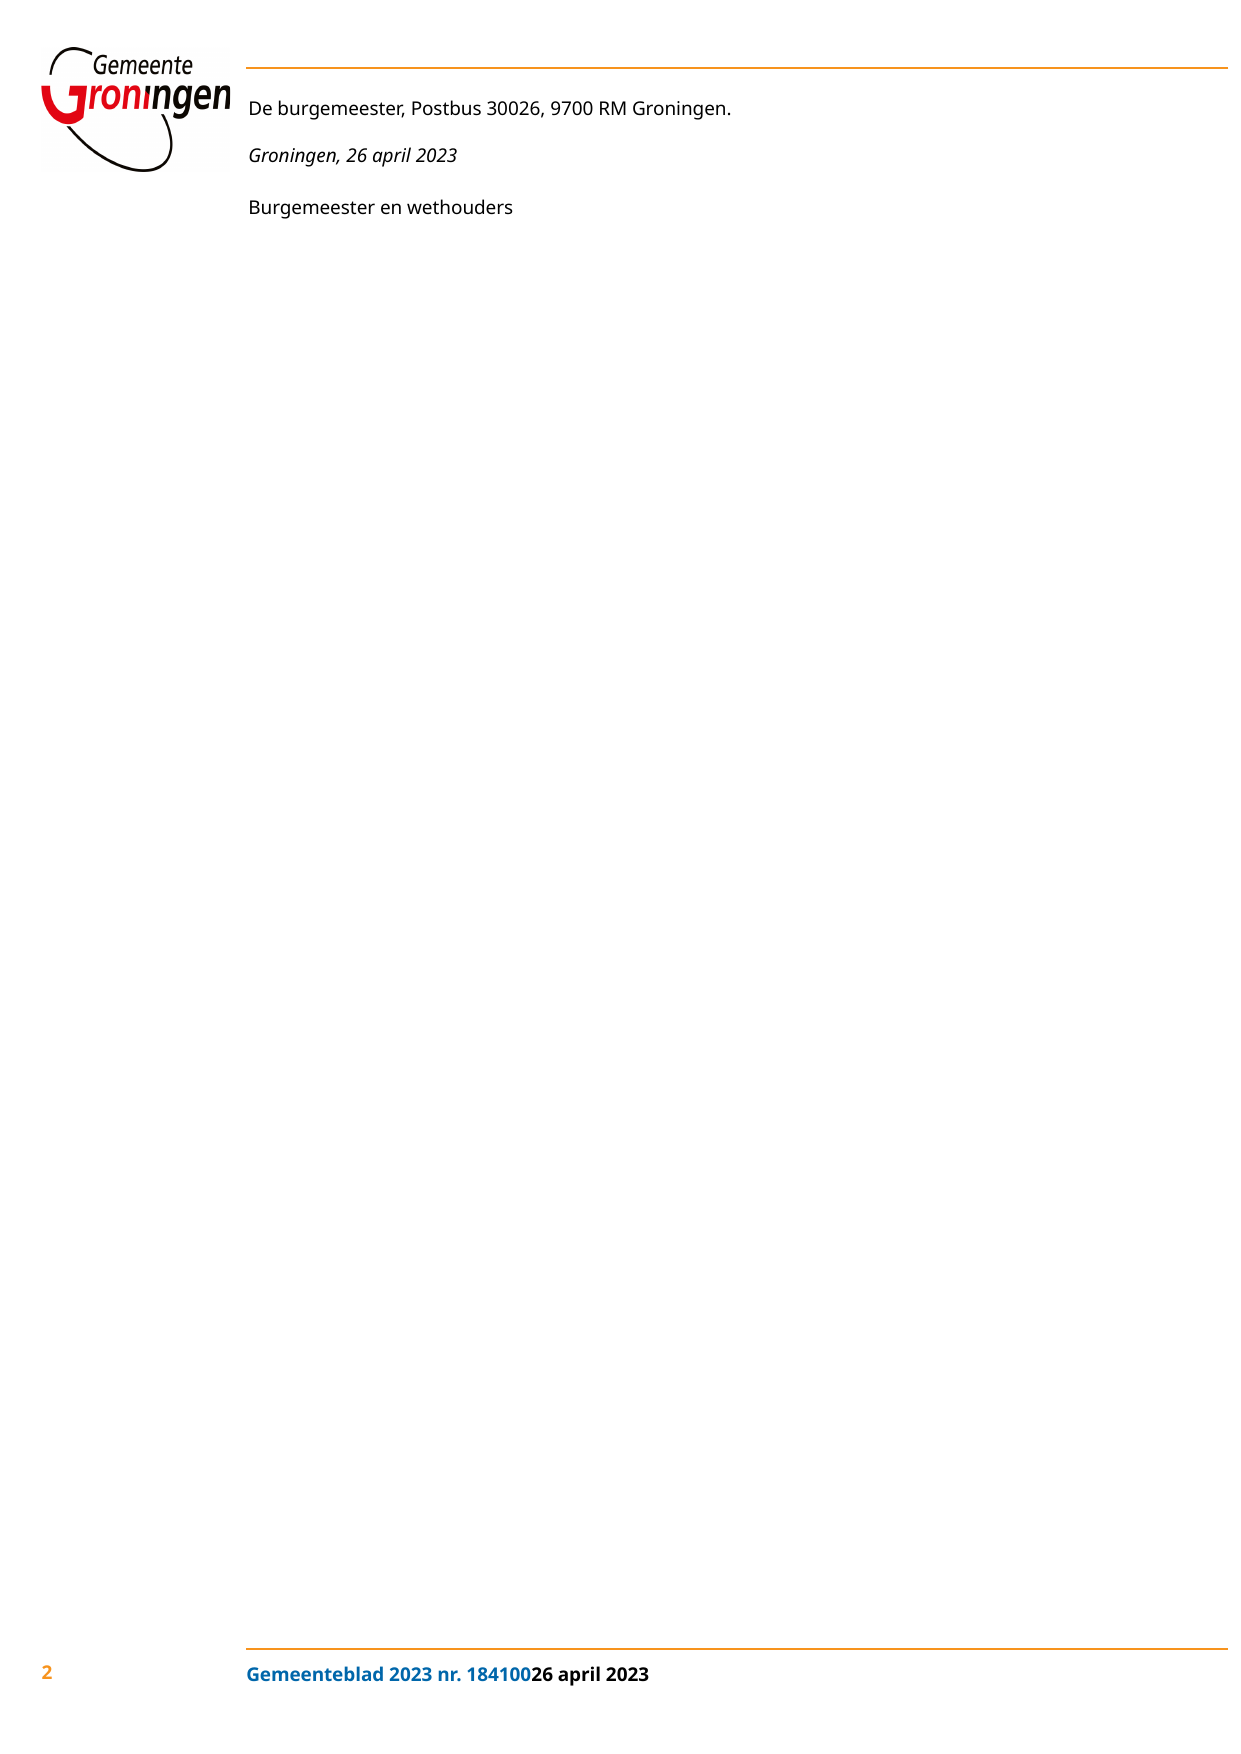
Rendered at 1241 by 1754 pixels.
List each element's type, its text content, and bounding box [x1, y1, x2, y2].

picture [41, 47, 231, 172]
text Groningen, 26 april 2023 [248, 143, 1152, 168]
text Burgemeester en wethouders [248, 194, 1152, 220]
text De burgemeester, Postbus 30026, 9700 RM Groningen. [248, 95, 1152, 121]
